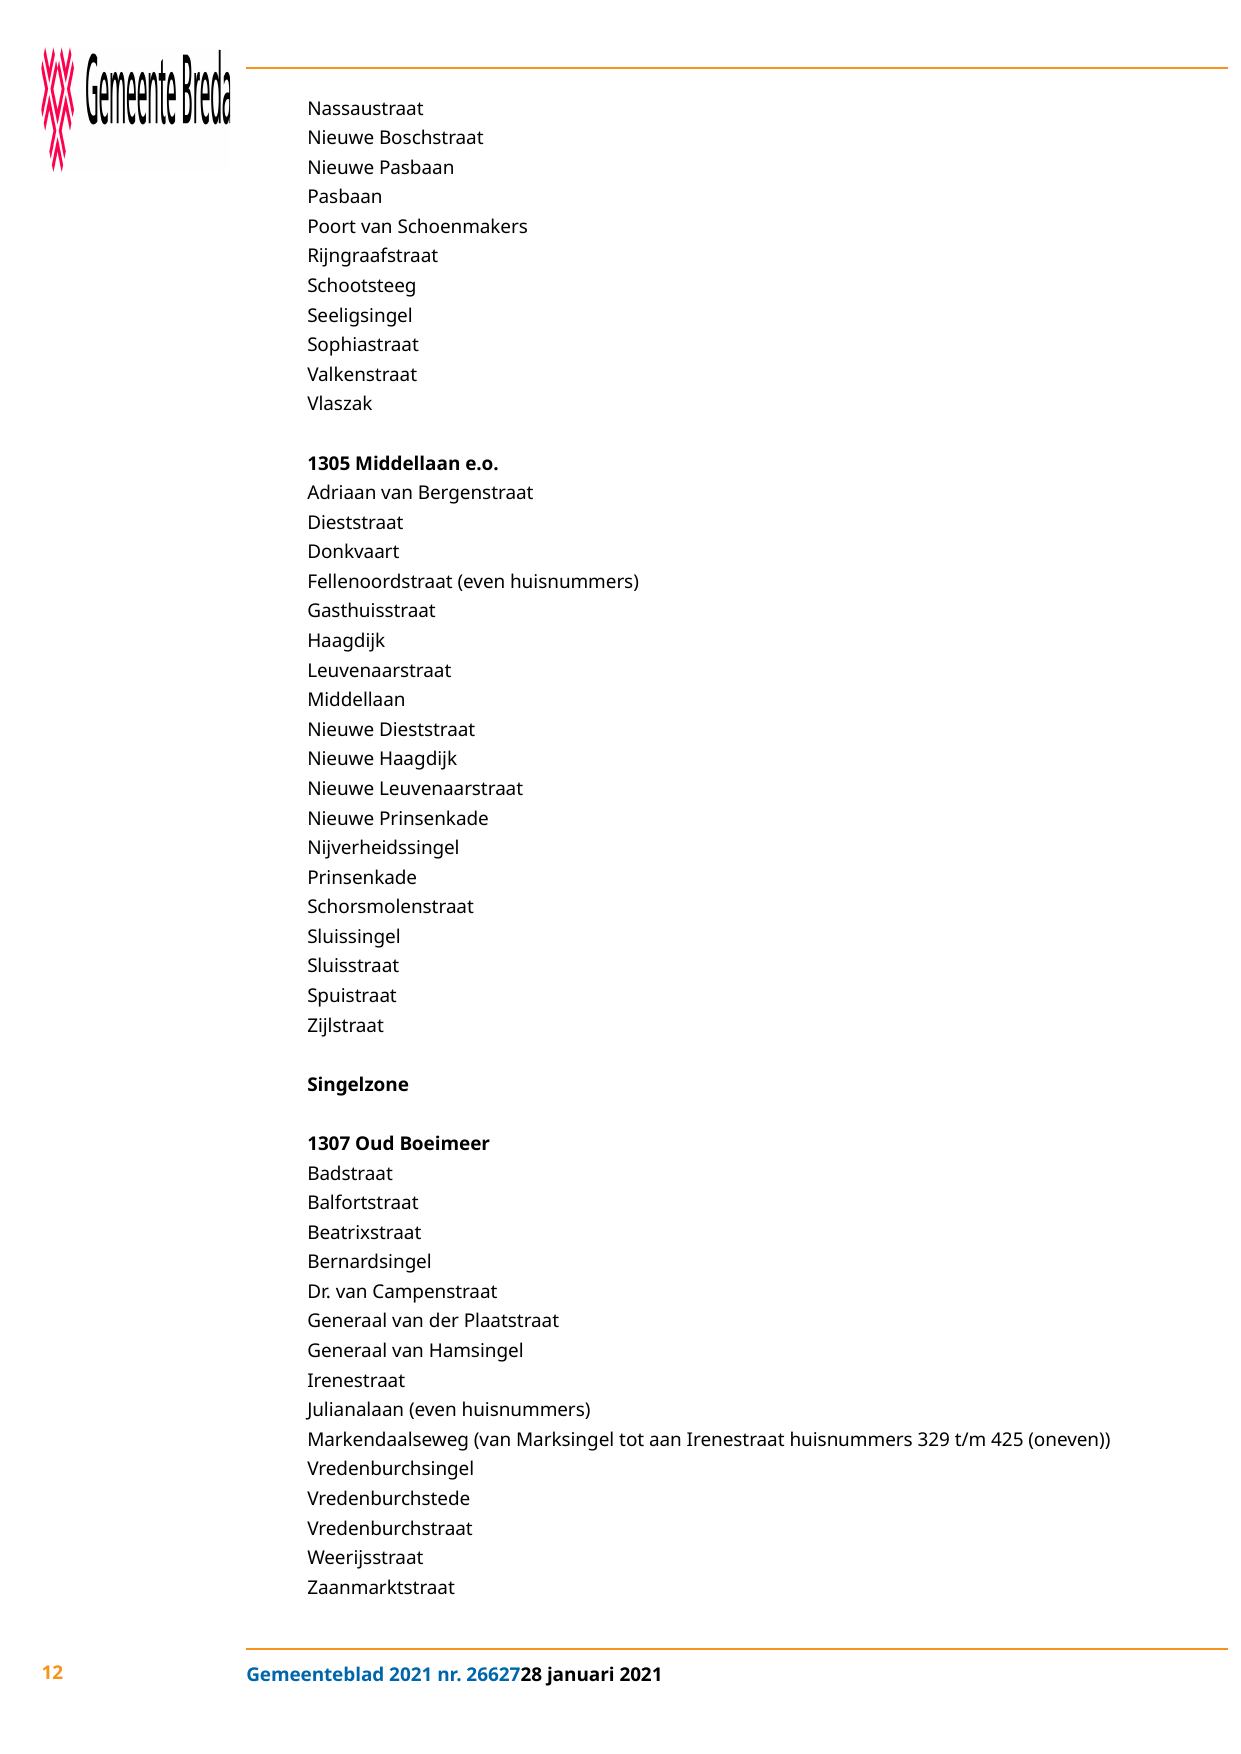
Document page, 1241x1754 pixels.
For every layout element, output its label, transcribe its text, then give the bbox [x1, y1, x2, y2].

list Sluisstraat [248, 953, 1152, 978]
list Badstraat [248, 1160, 1152, 1186]
list Balfortstraat [248, 1189, 1152, 1215]
list Vlaszak [248, 391, 1152, 416]
list Julianalaan (even huisnummers) [248, 1396, 1152, 1422]
list Zaanmarktstraat [248, 1574, 1152, 1600]
list Vredenburchstede [248, 1485, 1152, 1511]
list Pasbaan [248, 183, 1152, 209]
list Weerijsstraat [248, 1544, 1152, 1570]
list Poort van Schoenmakers [248, 213, 1152, 239]
list Sophiastraat [248, 331, 1152, 357]
list Nijverheidssingel [248, 834, 1152, 860]
list Dieststraat [248, 509, 1152, 535]
list Leuvenaarstraat [248, 657, 1152, 683]
list Nieuwe Haagdijk [248, 746, 1152, 771]
list Nieuwe Prinsenkade [248, 805, 1152, 831]
list Prinsenkade [248, 864, 1152, 890]
list Nieuwe Leuvenaarstraat [248, 775, 1152, 801]
list Dr. van Campenstraat [248, 1278, 1152, 1304]
list Vredenburchsingel [248, 1456, 1152, 1481]
list Spuistraat [248, 982, 1152, 1008]
list Singelzone [248, 1071, 1152, 1097]
list Schorsmolenstraat [248, 893, 1152, 919]
list Donkvaart [248, 538, 1152, 564]
list Haagdijk [248, 627, 1152, 653]
list Irenestraat [248, 1367, 1152, 1393]
list Nassaustraat [248, 95, 1152, 121]
list Generaal van der Plaatstraat [248, 1308, 1152, 1333]
list Markendaalseweg (van Marksingel tot aan Irenestraat huisnummers 329 t/m 425 (oneven)) [248, 1426, 1152, 1452]
list Vredenburchstraat [248, 1515, 1152, 1541]
list Zijlstraat [248, 1012, 1152, 1038]
list Schootsteeg [248, 272, 1152, 298]
list Adriaan van Bergenstraat [248, 479, 1152, 505]
list Sluissingel [248, 923, 1152, 949]
list Nieuwe Boschstraat [248, 124, 1152, 150]
list Valkenstraat [248, 361, 1152, 387]
list Rijngraafstraat [248, 243, 1152, 268]
list Fellenoordstraat (even huisnummers) [248, 568, 1152, 594]
list Middellaan [248, 686, 1152, 712]
list Seeligsingel [248, 302, 1152, 328]
list Gasthuisstraat [248, 598, 1152, 623]
list Bernardsingel [248, 1248, 1152, 1274]
list Beatrixstraat [248, 1219, 1152, 1245]
list Nieuwe Dieststraat [248, 716, 1152, 742]
list 1307 Oud Boeimeer [248, 1130, 1152, 1156]
list Generaal van Hamsingel [248, 1337, 1152, 1363]
list 1305 Middellaan e.o. [248, 450, 1152, 476]
list Nieuwe Pasbaan [248, 154, 1152, 180]
picture [41, 47, 231, 172]
